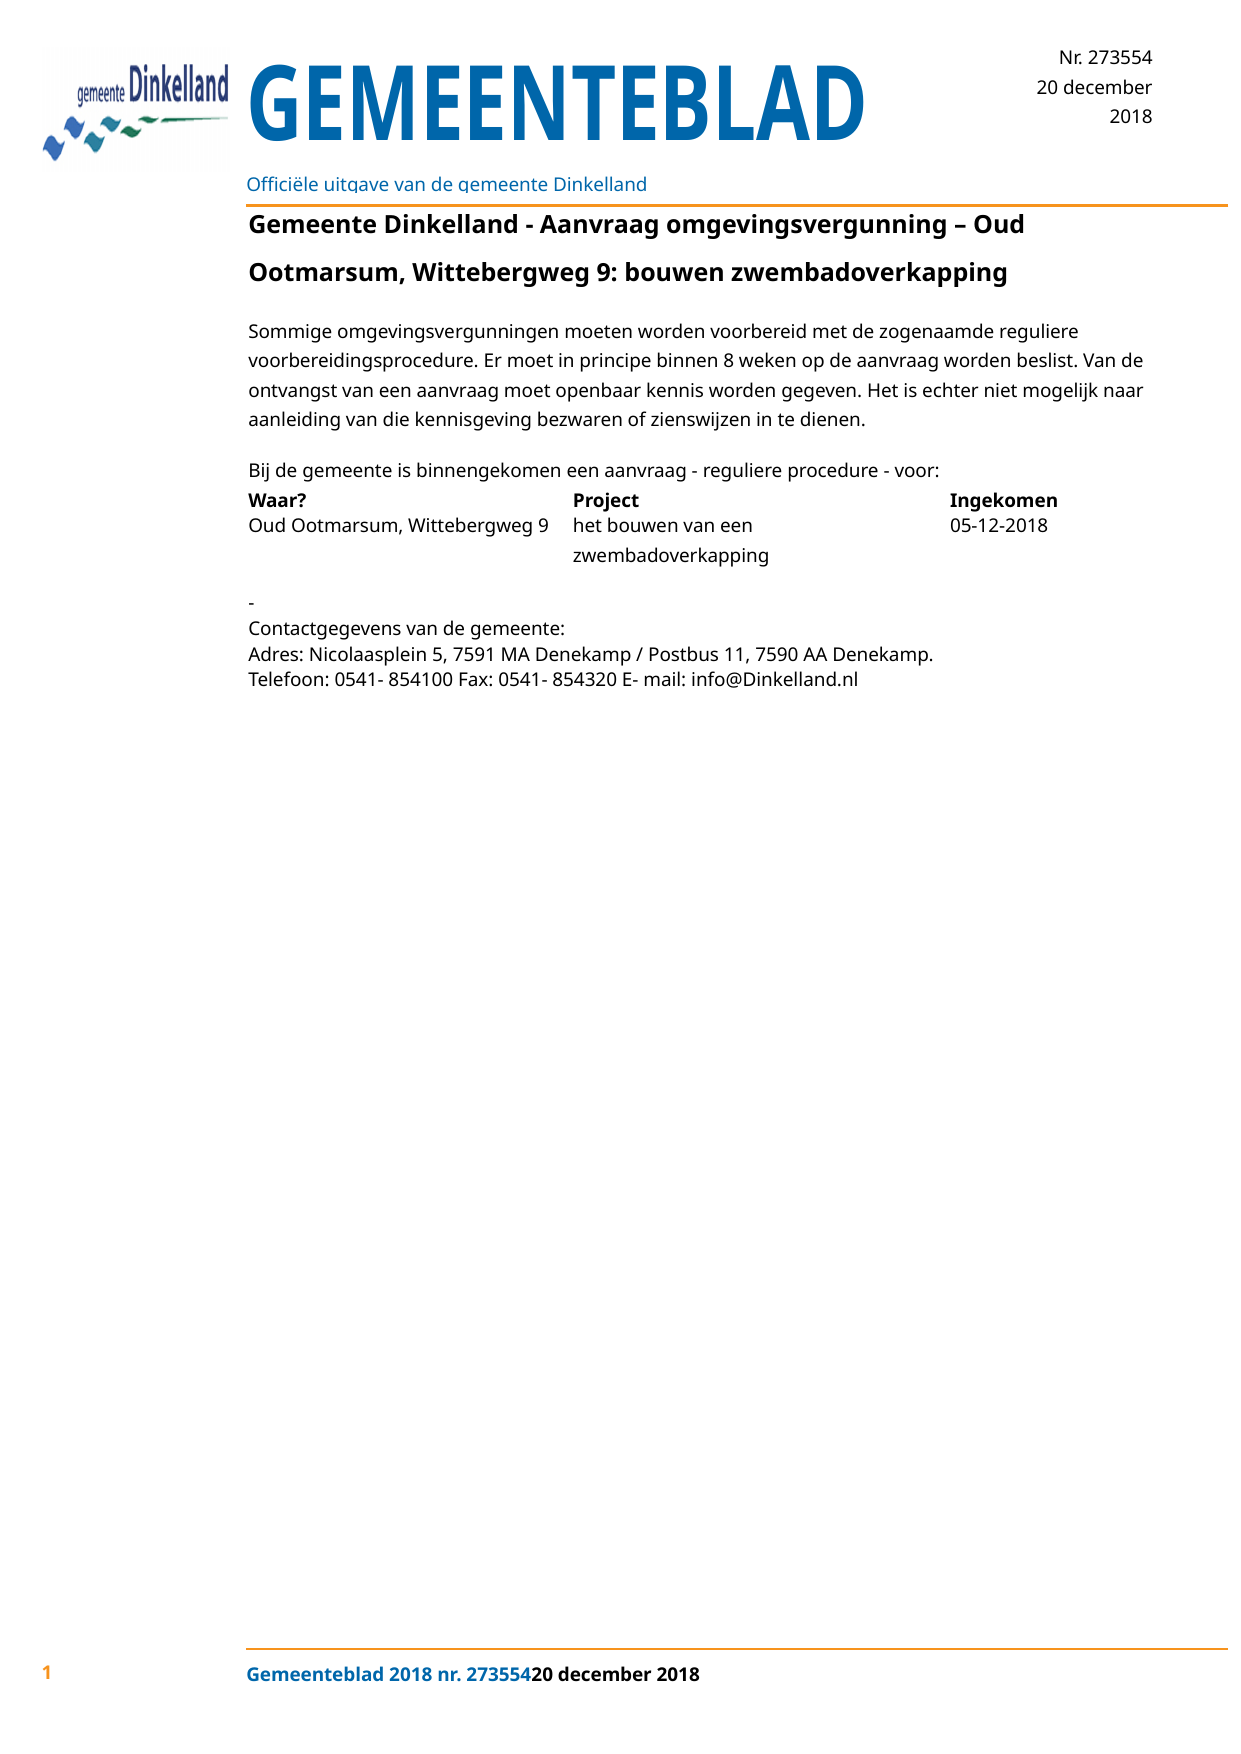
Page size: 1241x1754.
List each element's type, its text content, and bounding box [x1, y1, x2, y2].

text Telefoon: 0541- 854100 Fax: 0541- 854320 E- mail: info@Dinkelland.nl [248, 666, 1152, 692]
picture [41, 47, 231, 172]
table_cell Oud Ootmarsum, Wittebergweg 9 [248, 513, 573, 568]
text Adres: Nicolaasplein 5, 7591 MA Denekamp / Postbus 11, 7590 AA Denekamp. [248, 641, 1152, 666]
table_header Ingekomen [950, 487, 1152, 512]
text Bij de gemeente is binnengekomen een aanvraag - reguliere procedure - voor: [248, 457, 1152, 483]
text Contactgegevens van de gemeente: [248, 615, 1152, 641]
table_cell het bouwen van een zwembadoverkapping [573, 513, 950, 568]
text - [248, 589, 1152, 615]
text Sommige omgevingsvergunningen moeten worden voorbereid met de zogenaamde reguliere voorbereidingsprocedure. Er moet in principe binnen 8 weken op de aanvraag worden beslist. Van de ontvangst van een aanvraag moet openbaar kennis worden gegeven. Het is echter niet mogelijk naar aanleiding van die kennisgeving bezwaren of zienswijzen in te dienen. [248, 318, 1152, 432]
table_cell 05-12-2018 [950, 513, 1152, 568]
table_header Waar? [248, 487, 573, 512]
table_header Project [573, 487, 950, 512]
text Gemeente Dinkelland - Aanvraag omgevingsvergunning – Oud Ootmarsum, Wittebergweg 9: bouwen zwembadoverkapping [248, 207, 1152, 288]
